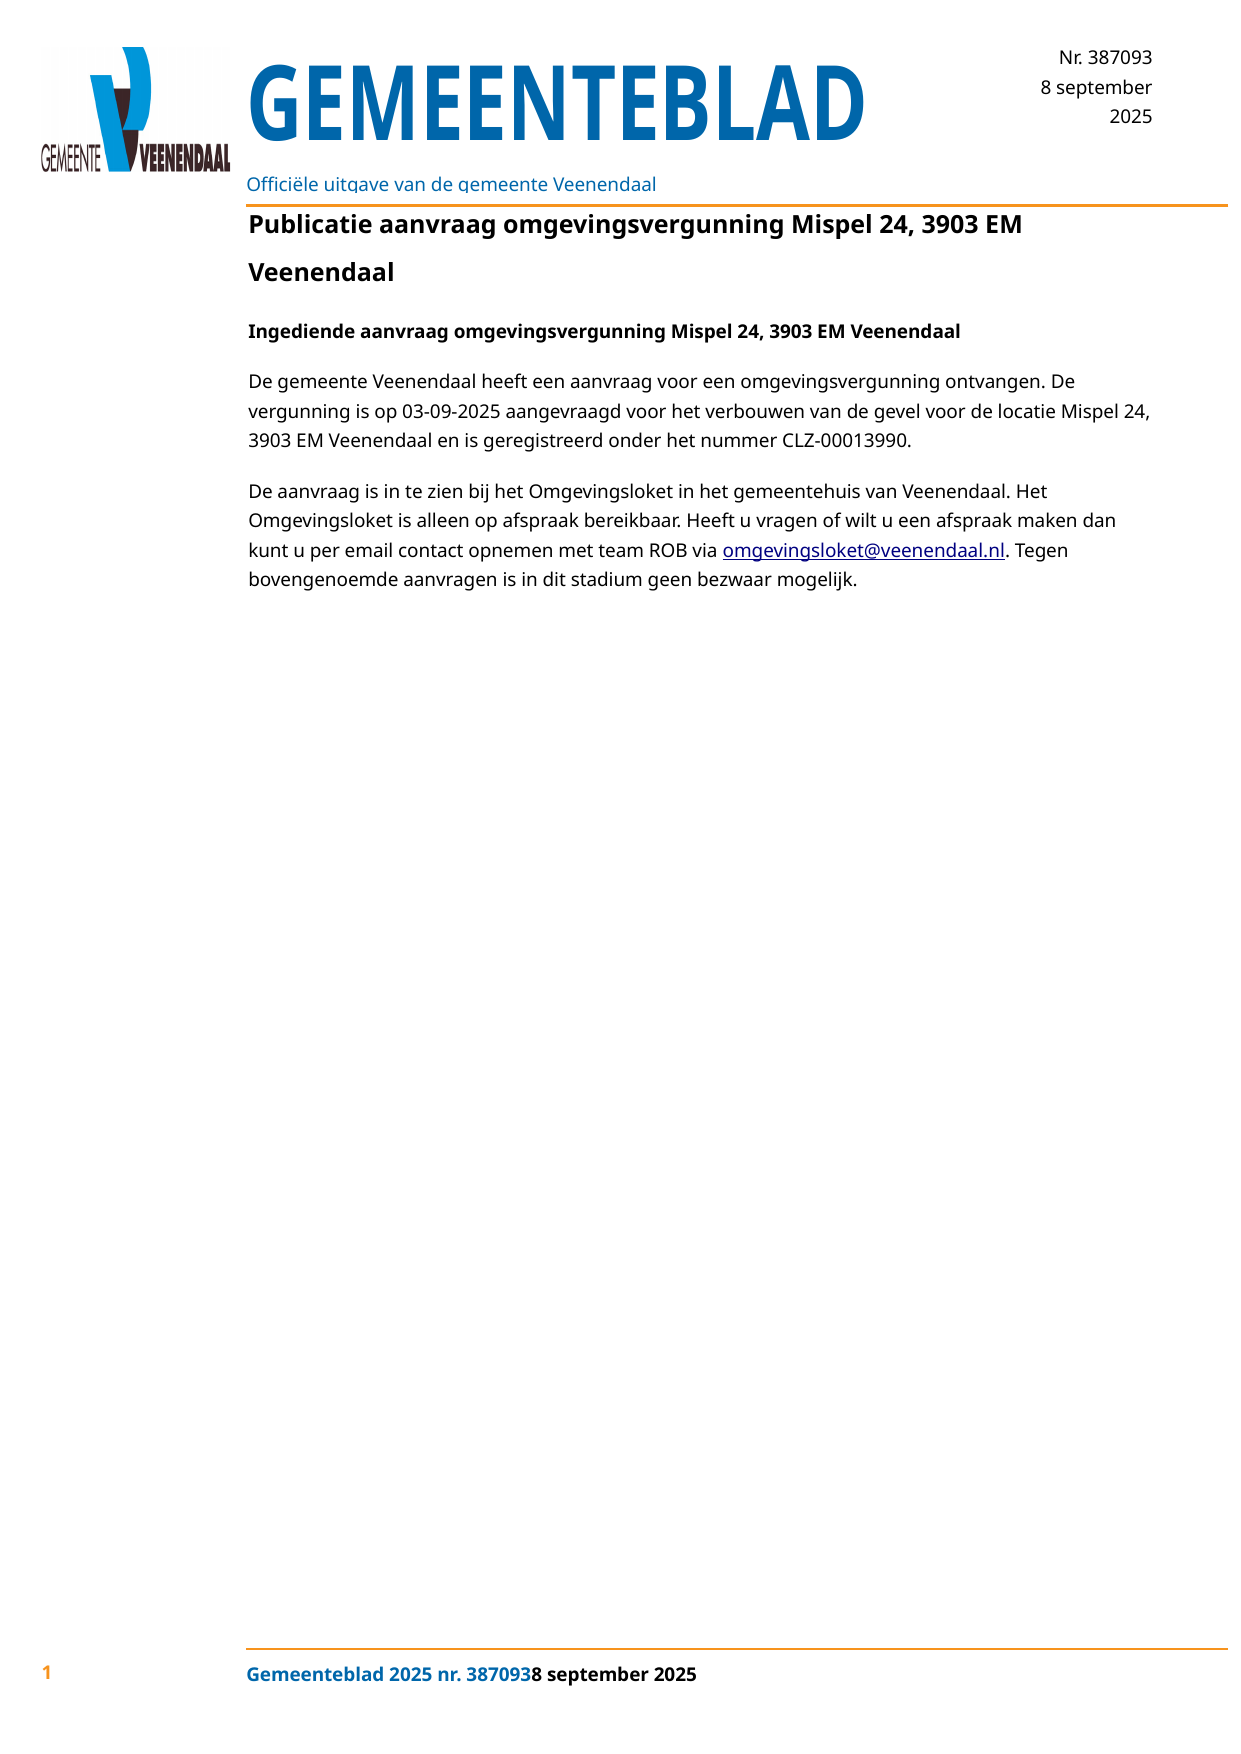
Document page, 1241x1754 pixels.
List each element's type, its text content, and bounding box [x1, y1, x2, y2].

text De gemeente Veenendaal heeft een aanvraag voor een omgevingsvergunning ontvangen. De vergunning is op 03-09-2025 aangevraagd voor het verbouwen van de gevel voor de locatie Mispel 24, 3903 EM Veenendaal en is geregistreerd onder het nummer CLZ-00013990. [248, 368, 1152, 453]
picture [123, 47, 231, 172]
text Publicatie aanvraag omgevingsvergunning Mispel 24, 3903 EM Veenendaal [248, 207, 1152, 288]
text De aanvraag is in te zien bij het Omgevingsloket in het gemeentehuis van Veenendaal. Het Omgevingsloket is alleen op afspraak bereikbaar. Heeft u vragen of wilt u een afspraak maken dan kunt u per email contact opnemen met team ROB via omgevingsloket@veenendaal.nl. Tegen bovengenoemde aanvragen is in dit stadium geen bezwaar mogelijk. [248, 478, 1152, 592]
text Ingediende aanvraag omgevingsvergunning Mispel 24, 3903 EM Veenendaal [248, 318, 1152, 344]
picture [41, 47, 130, 172]
